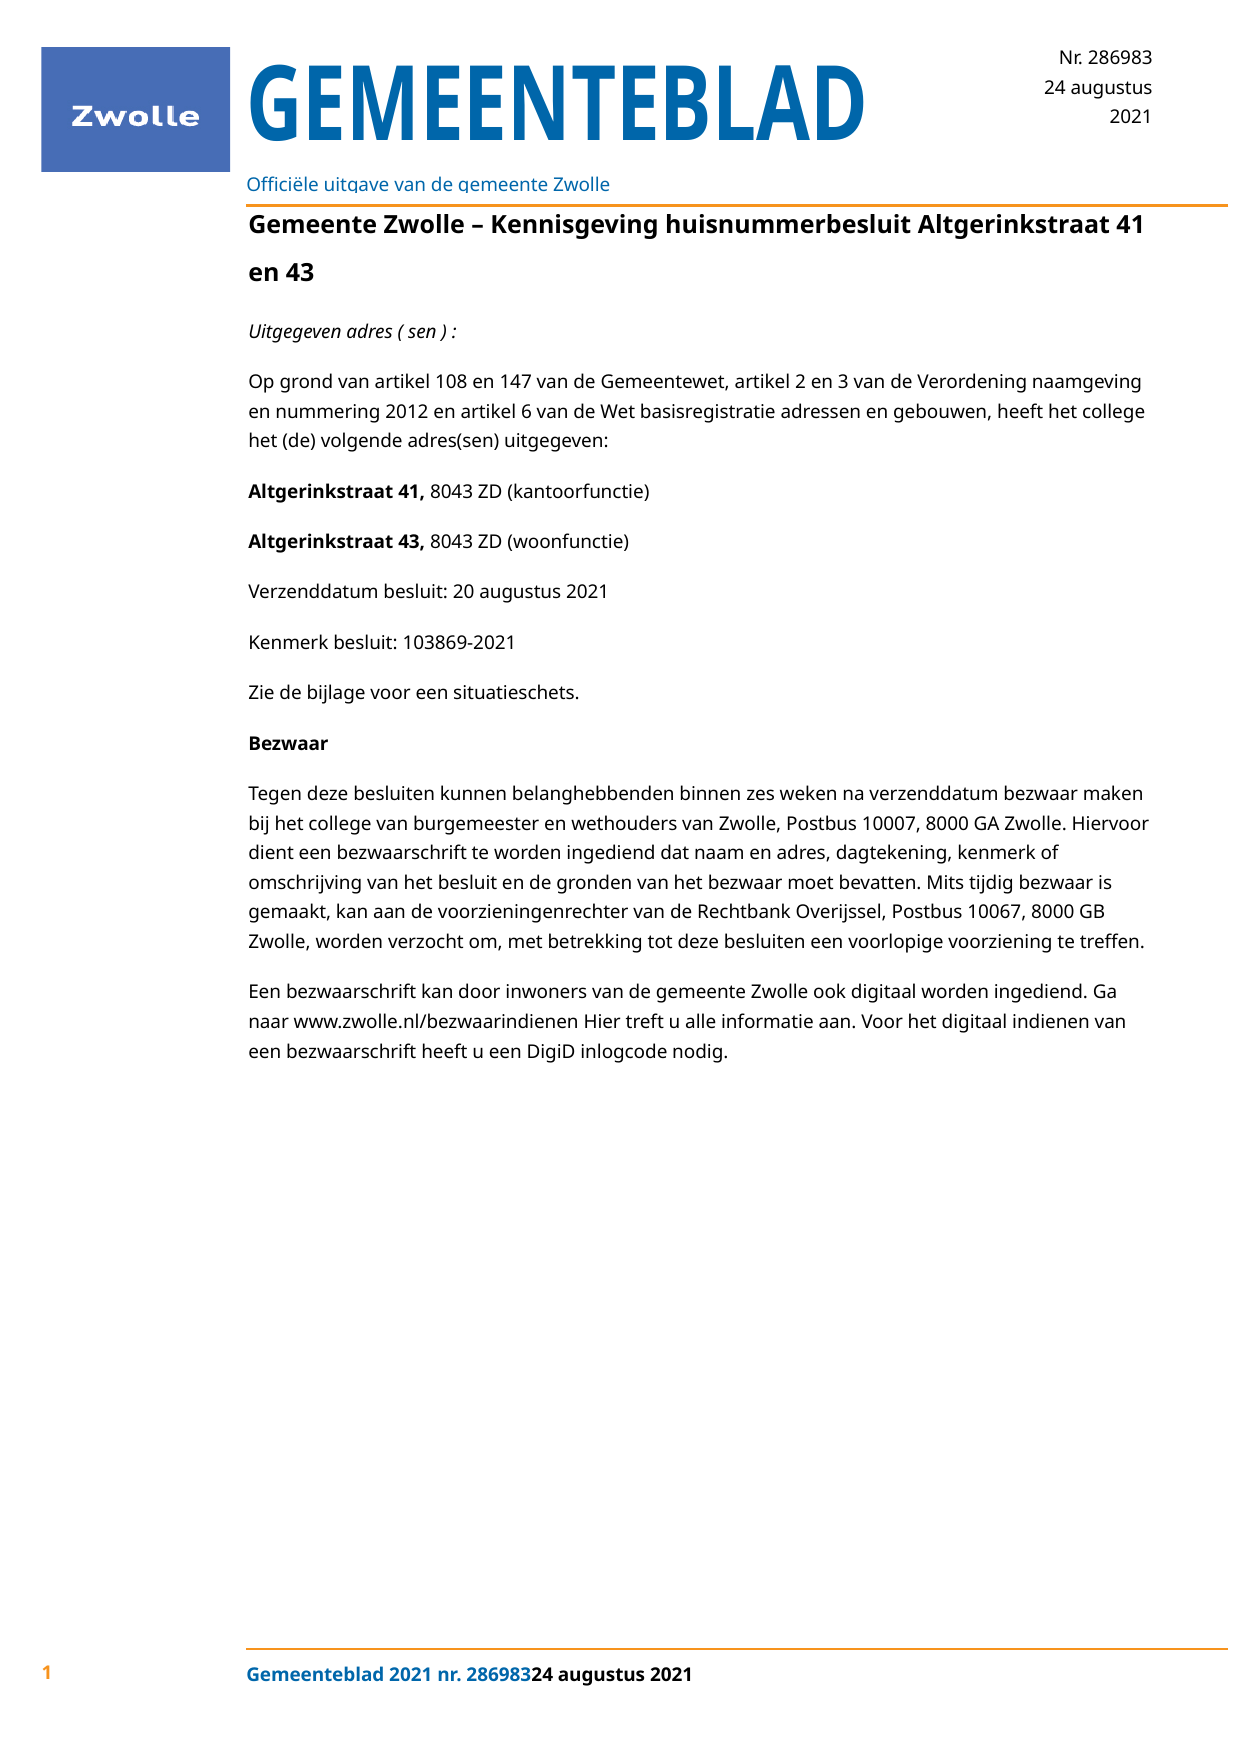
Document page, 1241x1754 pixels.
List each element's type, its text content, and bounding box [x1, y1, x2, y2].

text Tegen deze besluiten kunnen belanghebbenden binnen zes weken na verzenddatum bezwaar maken bij het college van burgemeester en wethouders van Zwolle, Postbus 10007, 8000 GA Zwolle. Hiervoor dient een bezwaarschrift te worden ingediend dat naam en adres, dagtekening, kenmerk of omschrijving van het besluit en de gronden van het bezwaar moet bevatten. Mits tijdig bezwaar is gemaakt, kan aan de voorzieningenrechter van de Rechtbank Overijssel, Postbus 10067, 8000 GB Zwolle, worden verzocht om, met betrekking tot deze besluiten een voorlopige voorziening te treffen. [248, 780, 1152, 954]
text Zie de bijlage voor een situatieschets. [248, 679, 1152, 705]
text Gemeente Zwolle – Kennisgeving huisnummerbesluit Altgerinkstraat 41 en 43 [248, 207, 1152, 288]
text Altgerinkstraat 43, 8043 ZD (woonfunctie) [248, 528, 1152, 554]
text Een bezwaarschrift kan door inwoners van de gemeente Zwolle ook digitaal worden ingediend. Ga naar www.zwolle.nl/bezwaarindienen Hier treft u alle informatie aan. Voor het digitaal indienen van een bezwaarschrift heeft u een DigiD inlogcode nodig. [248, 979, 1152, 1064]
text Bezwaar [248, 730, 1152, 756]
text Uitgegeven adres ( sen ) : [248, 318, 1152, 344]
text Verzenddatum besluit: 20 augustus 2021 [248, 579, 1152, 604]
text Kenmerk besluit: 103869-2021 [248, 629, 1152, 655]
picture [41, 47, 231, 172]
text Op grond van artikel 108 en 147 van de Gemeentewet, artikel 2 en 3 van de Verordening naamgeving en nummering 2012 en artikel 6 van de Wet basisregistratie adressen en gebouwen, heeft het college het (de) volgende adres(sen) uitgegeven: [248, 368, 1152, 453]
text Altgerinkstraat 41, 8043 ZD (kantoorfunctie) [248, 478, 1152, 504]
